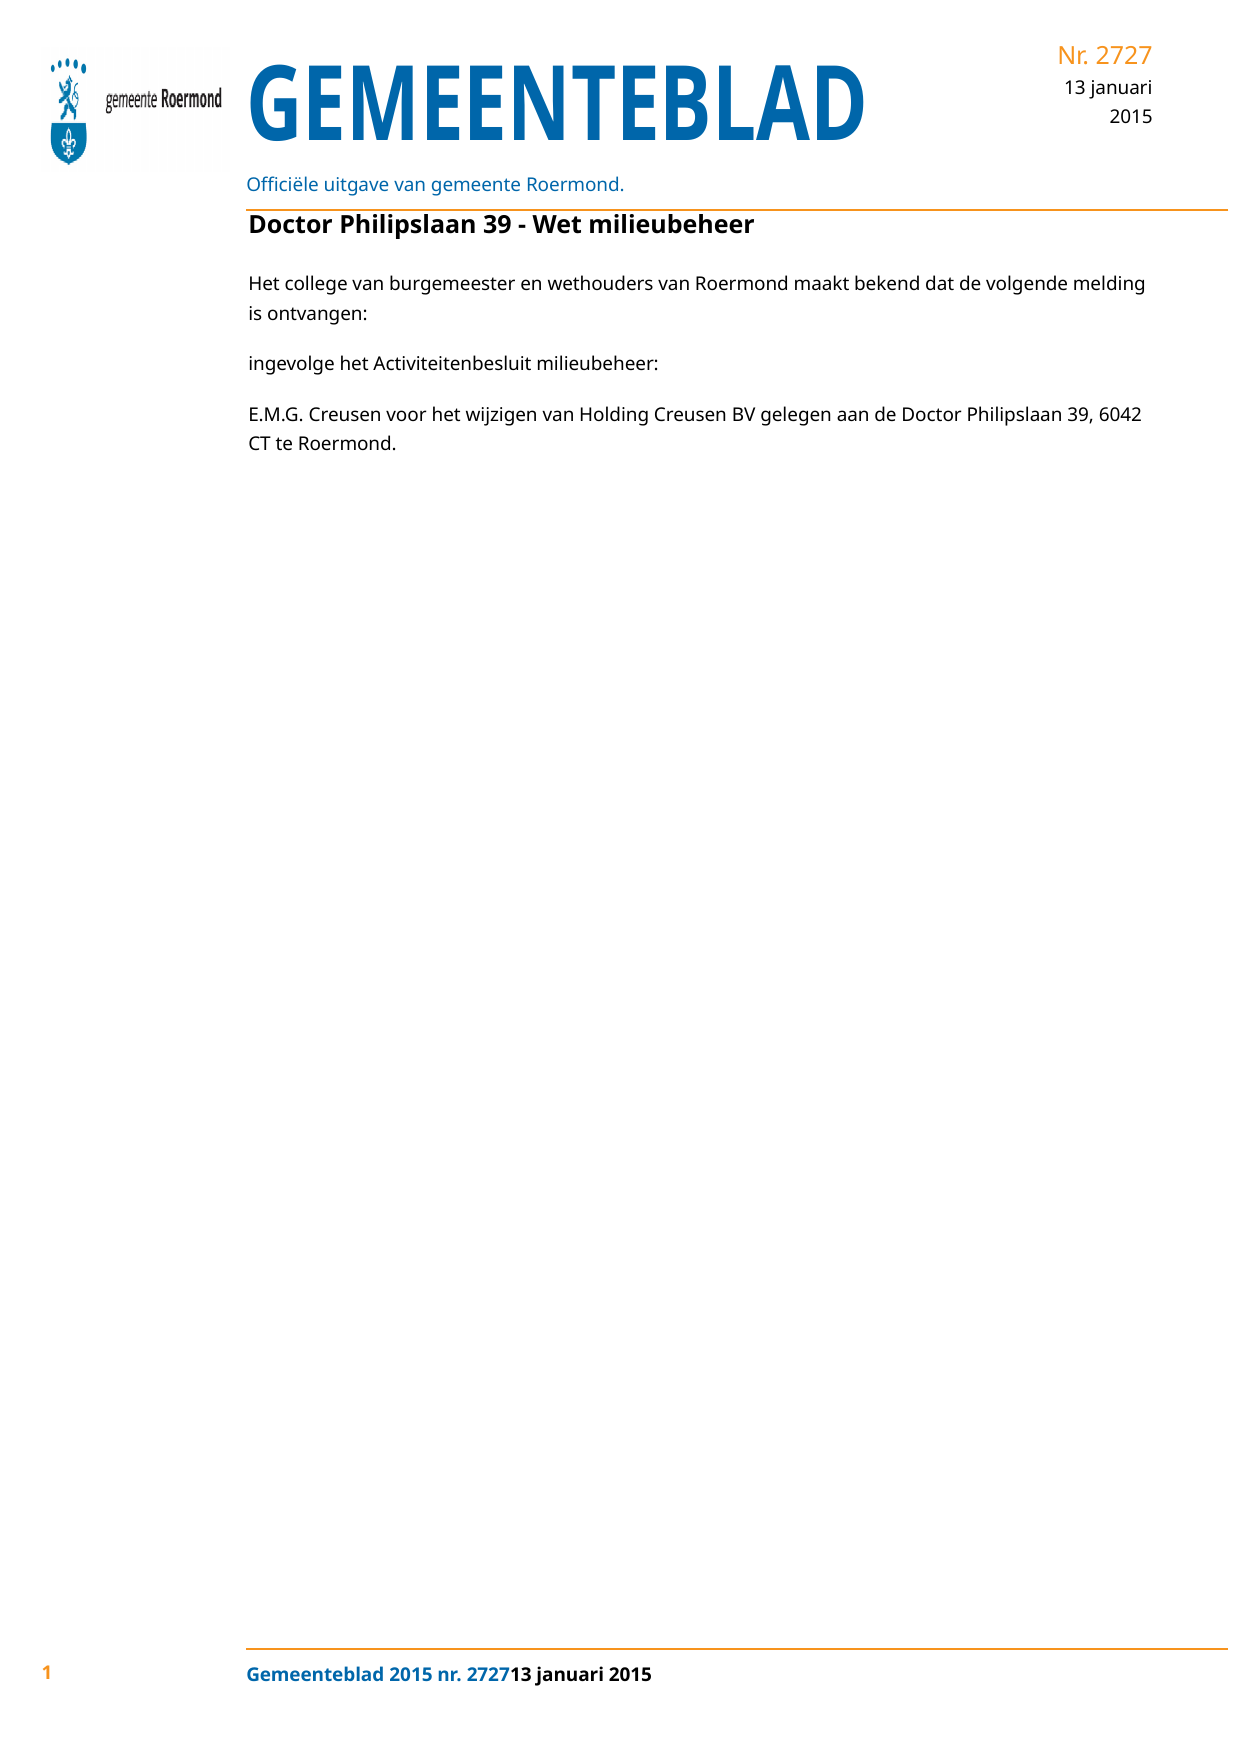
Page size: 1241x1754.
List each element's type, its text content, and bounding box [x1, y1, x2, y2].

picture [41, 47, 231, 172]
text Het college van burgemeester en wethouders van Roermond maakt bekend dat de volgende melding is ontvangen: [248, 270, 1152, 326]
text Doctor Philipslaan 39 - Wet milieubeheer [248, 211, 1152, 241]
text ingevolge het Activiteitenbesluit milieubeheer: [248, 350, 1152, 376]
text E.M.G. Creusen voor het wijzigen van Holding Creusen BV gelegen aan de Doctor Philipslaan 39, 6042 CT te Roermond. [248, 401, 1152, 456]
